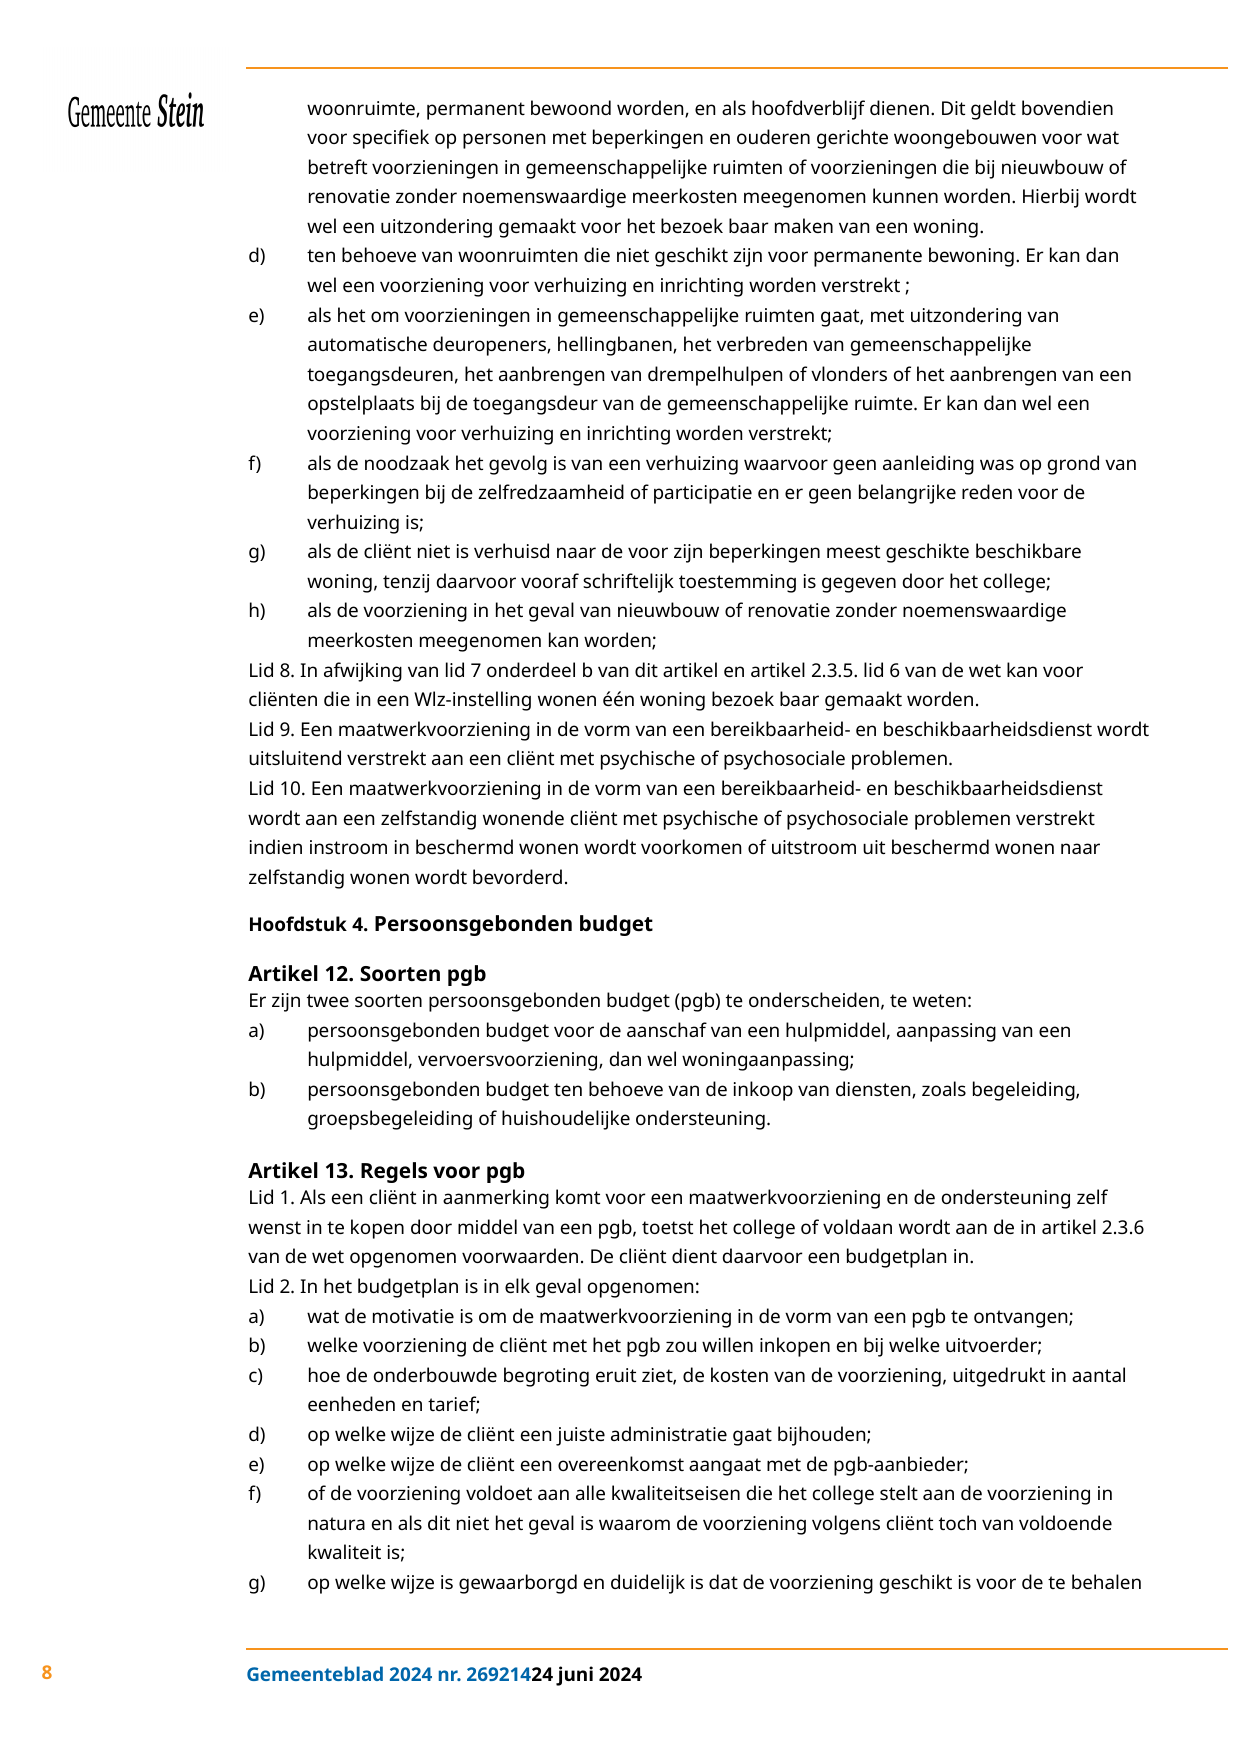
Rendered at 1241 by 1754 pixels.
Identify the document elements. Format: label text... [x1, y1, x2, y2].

list hoe de onderbouwde begroting eruit ziet, de kosten van de voorziening, uitgedrukt in aantal eenheden en tarief; [248, 1362, 1152, 1417]
list als de voorziening in het geval van nieuwbouw of renovatie zonder noemenswaardige meerkosten meegenomen kan worden; [248, 598, 1152, 653]
text Er zijn twee soorten persoonsgebonden budget (pgb) te onderscheiden, te weten: [248, 987, 1152, 1013]
list of de voorziening voldoet aan alle kwaliteitseisen die het college stelt aan de voorziening in natura en als dit niet het geval is waarom de voorziening volgens cliënt toch van voldoende kwaliteit is; [248, 1480, 1152, 1565]
text Lid 9. Een maatwerkvoorziening in de vorm van een bereikbaarheid- en beschikbaarheidsdienst wordt uitsluitend verstrekt aan een cliënt met psychische of psychosociale problemen. [248, 716, 1152, 771]
list persoonsgebonden budget voor de aanschaf van een hulpmiddel, aanpassing van een hulpmiddel, vervoersvoorziening, dan wel woningaanpassing; [248, 1017, 1152, 1072]
list wat de motivatie is om de maatwerkvoorziening in de vorm van een pgb te ontvangen; [248, 1303, 1152, 1328]
list persoonsgebonden budget ten behoeve van de inkoop van diensten, zoals begeleiding, groepsbegeleiding of huishoudelijke ondersteuning. [248, 1076, 1152, 1131]
list als de cliënt niet is verhuisd naar de voor zijn beperkingen meest geschikte beschikbare woning, tenzij daarvoor vooraf schriftelijk toestemming is gegeven door het college; [248, 538, 1152, 594]
list op welke wijze is gewaarborgd en duidelijk is dat de voorziening geschikt is voor de te behalen [248, 1569, 1152, 1595]
list ten behoeve van woonruimten die niet geschikt zijn voor permanente bewoning. Er kan dan wel een voorziening voor verhuizing en inrichting worden verstrekt ; [248, 243, 1152, 298]
text Artikel 13. Regels voor pgb [248, 1156, 1152, 1184]
list als het om voorzieningen in gemeenschappelijke ruimten gaat, met uitzondering van automatische deuropeners, hellingbanen, het verbreden van gemeenschappelijke toegangsdeuren, het aanbrengen van drempelhulpen of vlonders of het aanbrengen van een opstelplaats bij de toegangsdeur van de gemeenschappelijke ruimte. Er kan dan wel een voorziening voor verhuizing en inrichting worden verstrekt; [248, 302, 1152, 446]
list als de noodzaak het gevolg is van een verhuizing waarvoor geen aanleiding was op grond van beperkingen bij de zelfredzaamheid of participatie en er geen belangrijke reden voor de verhuizing is; [248, 450, 1152, 535]
list op welke wijze de cliënt een overeenkomst aangaat met de pgb-aanbieder; [248, 1451, 1152, 1476]
text Lid 1. Als een cliënt in aanmerking komt voor een maatwerkvoorziening en de ondersteuning zelf wenst in te kopen door middel van een pgb, toetst het college of voldaan wordt aan de in artikel 2.3.6 van de wet opgenomen voorwaarden. De cliënt dient daarvoor een budgetplan in. [248, 1184, 1152, 1269]
list op welke wijze de cliënt een juiste administratie gaat bijhouden; [248, 1421, 1152, 1447]
list woonruimte, permanent bewoond worden, en als hoofdverblijf dienen. Dit geldt bovendien voor specifiek op personen met beperkingen en ouderen gerichte woongebouwen voor wat betreft voorzieningen in gemeenschappelijke ruimten of voorzieningen die bij nieuwbouw of renovatie zonder noemenswaardige meerkosten meegenomen kunnen worden. Hierbij wordt wel een uitzondering gemaakt voor het bezoek baar maken van een woning. [248, 95, 1152, 239]
text Lid 8. In afwijking van lid 7 onderdeel b van dit artikel en artikel 2.3.5. lid 6 van de wet kan voor cliënten die in een Wlz-instelling wonen één woning bezoek baar gemaakt worden. [248, 657, 1152, 712]
text Hoofdstuk 4. Persoonsgebonden budget [248, 909, 1152, 938]
list welke voorziening de cliënt met het pgb zou willen inkopen en bij welke uitvoerder; [248, 1332, 1152, 1358]
text Lid 2. In het budgetplan is in elk geval opgenomen: [248, 1273, 1152, 1299]
picture [41, 47, 231, 172]
text Artikel 12. Soorten pgb [248, 959, 1152, 987]
text Lid 10. Een maatwerkvoorziening in de vorm van een bereikbaarheid- en beschikbaarheidsdienst wordt aan een zelfstandig wonende cliënt met psychische of psychosociale problemen verstrekt indien instroom in beschermd wonen wordt voorkomen of uitstroom uit beschermd wonen naar zelfstandig wonen wordt bevorderd. [248, 775, 1152, 890]
